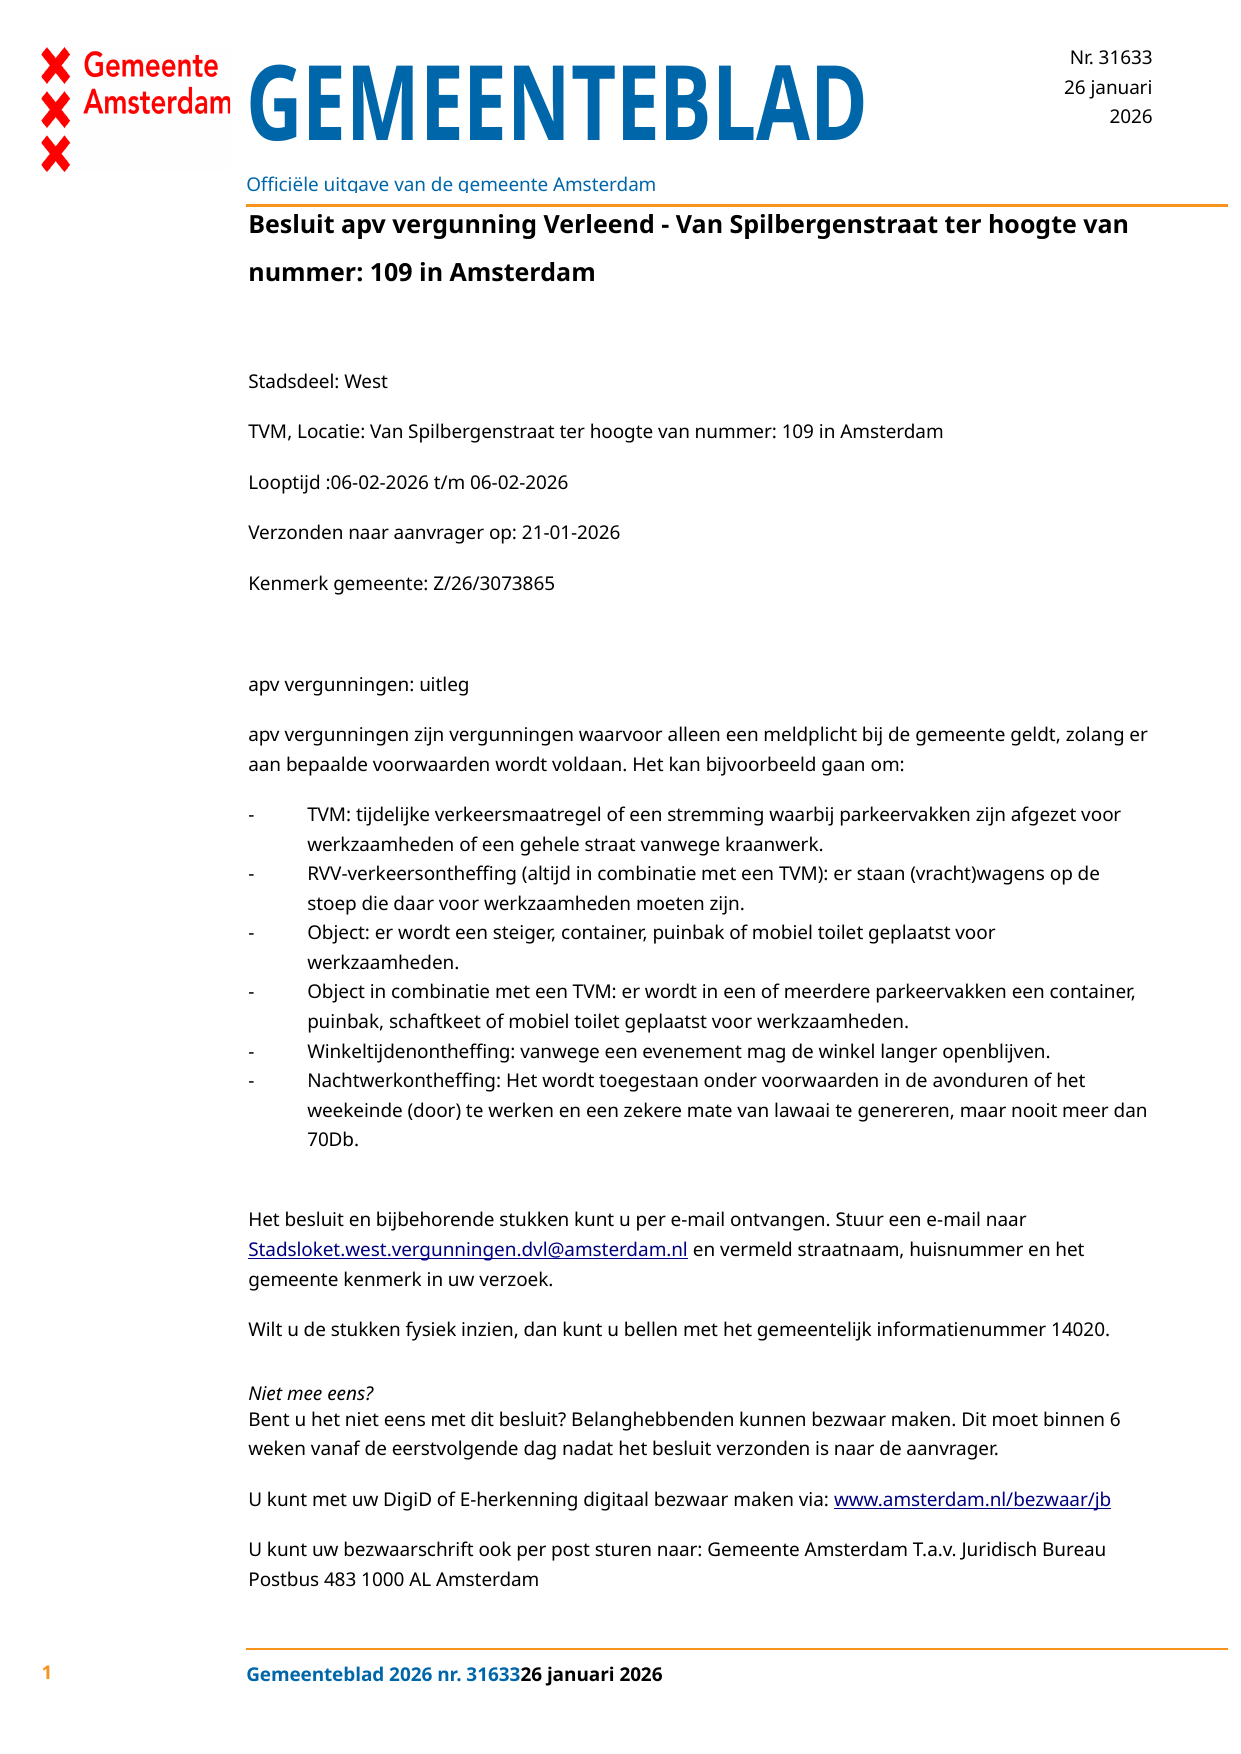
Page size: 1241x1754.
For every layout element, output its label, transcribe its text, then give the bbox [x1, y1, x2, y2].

text U kunt met uw DigiD of E-herkenning digitaal bezwaar maken via: www.amsterdam.nl/bezwaar/jb [248, 1486, 1152, 1512]
list TVM: tijdelijke verkeersmaatregel of een stremming waarbij parkeervakken zijn afgezet voor werkzaamheden of een gehele straat vanwege kraanwerk. [248, 801, 1152, 857]
text Looptijd :06-02-2026 t/m 06-02-2026 [248, 469, 1152, 495]
text Verzonden naar aanvrager op: 21-01-2026 [248, 519, 1152, 545]
text TVM, Locatie: Van Spilbergenstraat ter hoogte van nummer: 109 in Amsterdam [248, 419, 1152, 444]
text Stadsdeel: West [248, 368, 1152, 394]
text Het besluit en bijbehorende stukken kunt u per e-mail ontvangen. Stuur een e-mail naar Stadsloket.west.vergunningen.dvl@amsterdam.nl en vermeld straatnaam, huisnummer en het gemeente kenmerk in uw verzoek. [248, 1207, 1152, 1292]
text apv vergunningen: uitleg [248, 671, 1152, 697]
text Niet mee eens? [248, 1380, 1152, 1406]
list Winkeltijdenontheffing: vanwege een evenement mag de winkel langer openblijven. [248, 1038, 1152, 1064]
list Object: er wordt een steiger, container, puinbak of mobiel toilet geplaatst voor werkzaamheden. [248, 919, 1152, 975]
text Kenmerk gemeente: Z/26/3073865 [248, 570, 1152, 596]
list Nachtwerkontheffing: Het wordt toegestaan onder voorwaarden in de avonduren of het weekeinde (door) te werken en een zekere mate van lawaai te genereren, maar nooit meer dan 70Db. [248, 1067, 1152, 1152]
text apv vergunningen zijn vergunningen waarvoor alleen een meldplicht bij de gemeente geldt, zolang er aan bepaalde voorwaarden wordt voldaan. Het kan bijvoorbeeld gaan om: [248, 721, 1152, 777]
text Wilt u de stukken fysiek inzien, dan kunt u bellen met het gemeentelijk informatienummer 14020. [248, 1316, 1152, 1342]
text Bent u het niet eens met dit besluit? Belanghebbenden kunnen bezwaar maken. Dit moet binnen 6 weken vanaf de eerstvolgende dag nadat het besluit verzonden is naar de aanvrager. [248, 1406, 1152, 1461]
list Object in combinatie met een TVM: er wordt in een of meerdere parkeervakken een container, puinbak, schaftkeet of mobiel toilet geplaatst voor werkzaamheden. [248, 979, 1152, 1034]
picture [41, 47, 231, 172]
list RVV-verkeersontheffing (altijd in combinatie met een TVM): er staan (vracht)wagens op de stoep die daar voor werkzaamheden moeten zijn. [248, 860, 1152, 916]
text Besluit apv vergunning Verleend - Van Spilbergenstraat ter hoogte van nummer: 109 in Amsterdam [248, 207, 1152, 288]
text U kunt uw bezwaarschrift ook per post sturen naar: Gemeente Amsterdam T.a.v. Juridisch Bureau Postbus 483 1000 AL Amsterdam [248, 1536, 1152, 1592]
